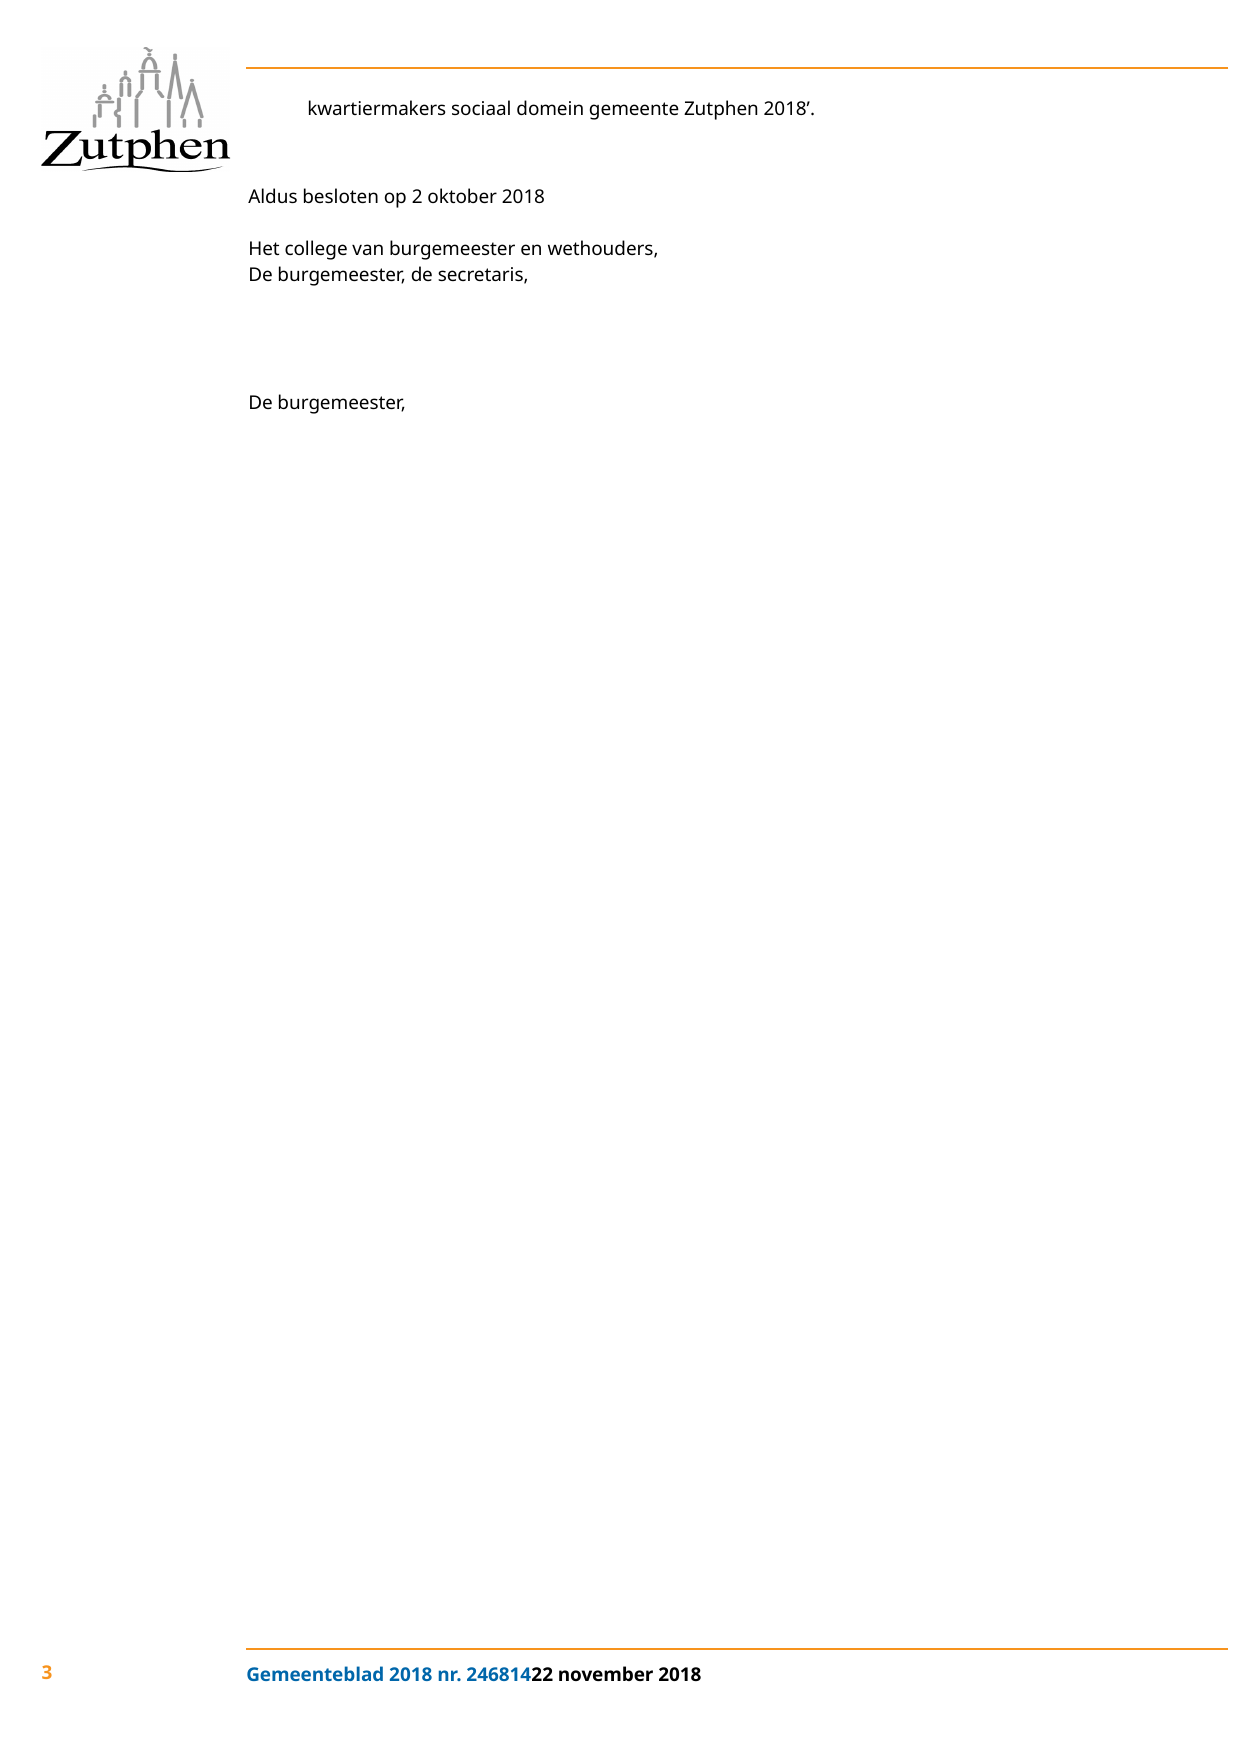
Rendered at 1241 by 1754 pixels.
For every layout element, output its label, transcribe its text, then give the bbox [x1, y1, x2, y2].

text Het college van burgemeester en wethouders, [248, 235, 1152, 261]
picture [41, 47, 231, 172]
list kwartiermakers sociaal domein gemeente Zutphen 2018’. [248, 95, 1152, 121]
text De burgemeester, de secretaris, [248, 261, 1152, 286]
text Aldus besloten op 2 oktober 2018 [248, 183, 1152, 209]
text De burgemeester, [248, 389, 1152, 415]
